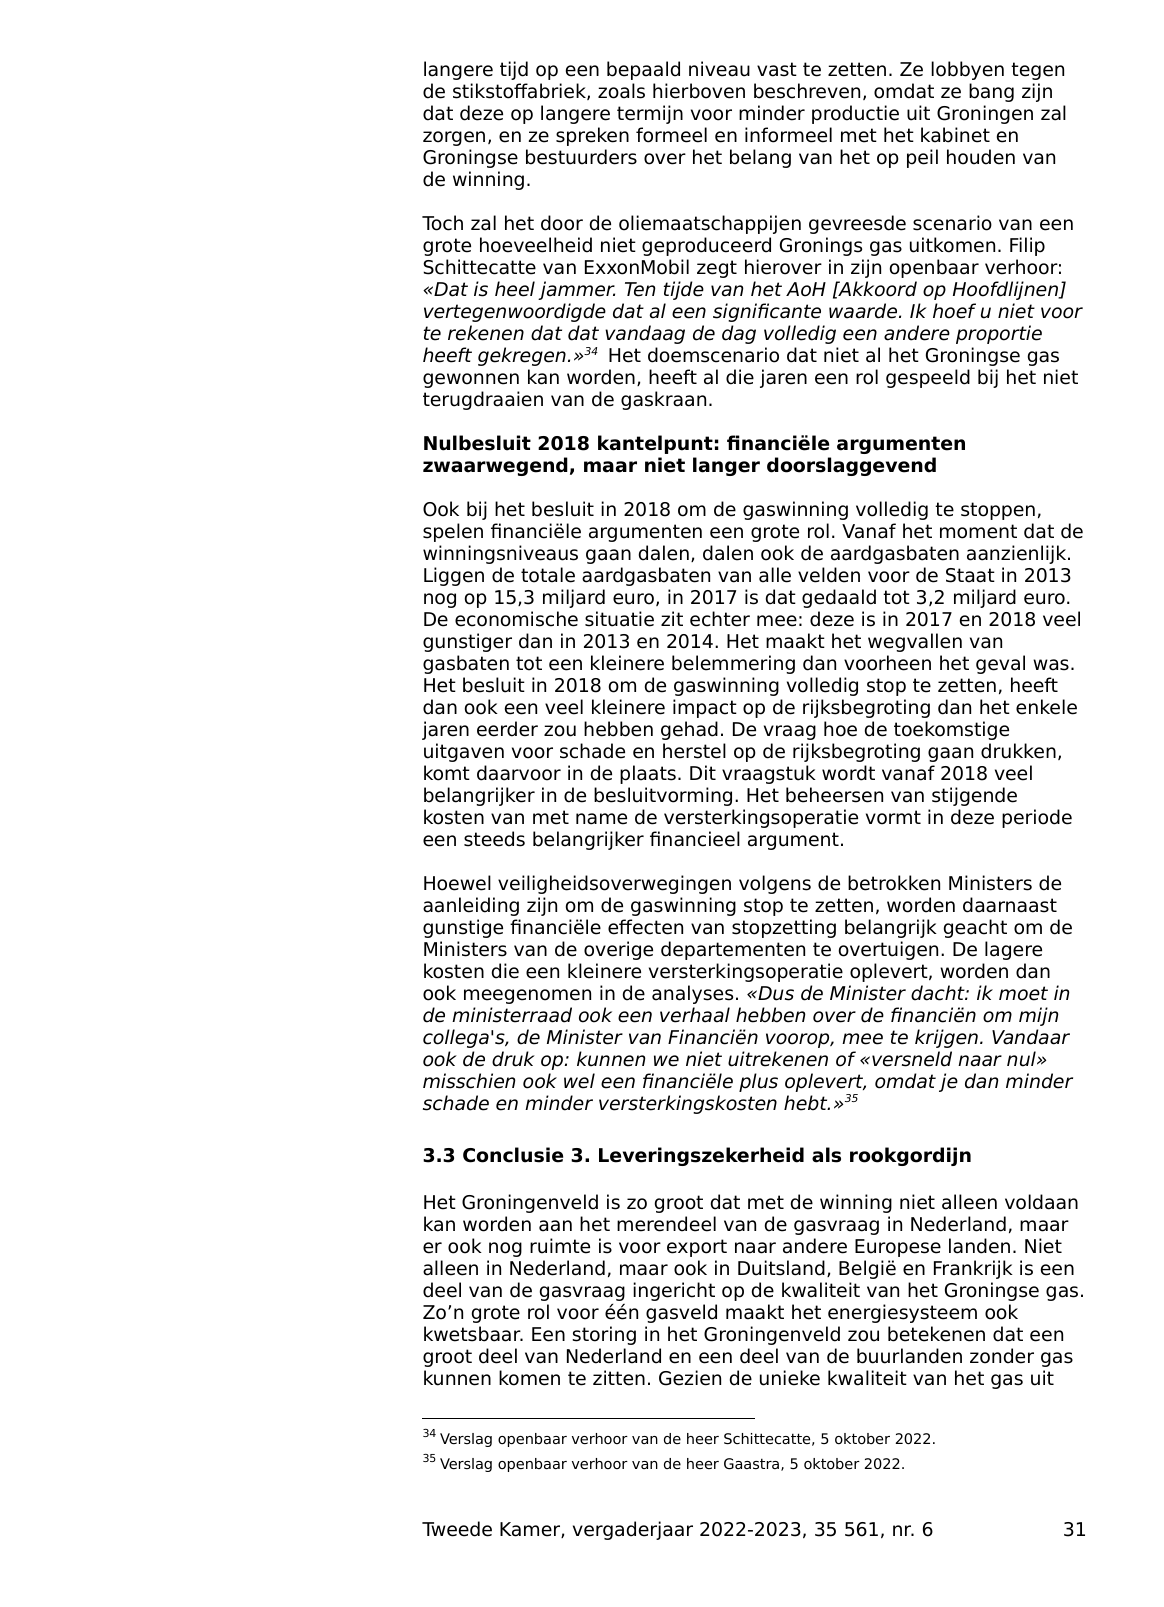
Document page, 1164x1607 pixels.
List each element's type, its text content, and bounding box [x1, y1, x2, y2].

text Toch zal het door de oliemaatschappijen gevreesde scenario van een grote hoeveelheid niet geproduceerd Gronings gas uitkomen. Filip Schittecatte van ExxonMobil zegt hierover in zijn openbaar verhoor: «Dat is heel jammer. Ten tijde van het AoH [Akkoord op Hoofdlijnen] vertegenwoordigde dat al een significante waarde. Ik hoef u niet voor te rekenen dat dat vandaag de dag volledig een andere proportie heeft gekregen.» Het doemscenario dat niet al het Groningse gas gewonnen kan worden, heeft al die jaren een rol gespeeld bij het niet terugdraaien van de gaskraan. [422, 213, 1087, 411]
text langere tijd op een bepaald niveau vast te zetten. Ze lobbyen tegen de stikstoffabriek, zoals hierboven beschreven, omdat ze bang zijn dat deze op langere termijn voor minder productie uit Groningen zal zorgen, en ze spreken formeel en informeel met het kabinet en Groningse bestuurders over het belang van het op peil houden van de winning. [422, 59, 1087, 191]
text Verslag openbaar verhoor van de heer Gaastra, 5 oktober 2022. [422, 1452, 1087, 1474]
text Het Groningenveld is zo groot dat met de winning niet alleen voldaan kan worden aan het merendeel van de gasvraag in Nederland, maar er ook nog ruimte is voor export naar andere Europese landen. Niet alleen in Nederland, maar ook in Duitsland, België en Frankrijk is een deel van de gasvraag ingericht op de kwaliteit van het Groningse gas. Zo’n grote rol voor één gasveld maakt het energiesysteem ook kwetsbaar. Een storing in het Groningenveld zou betekenen dat een groot deel van Nederland en een deel van de buurlanden zonder gas kunnen komen te zitten. Gezien de unieke kwaliteit van het gas uit [422, 1192, 1087, 1390]
text Verslag openbaar verhoor van de heer Schittecatte, 5 oktober 2022. [422, 1427, 1087, 1449]
text Hoewel veiligheidsoverwegingen volgens de betrokken Ministers de aanleiding zijn om de gaswinning stop te zetten, worden daarnaast gunstige financiële effecten van stopzetting belangrijk geacht om de Ministers van de overige departementen te overtuigen. De lagere kosten die een kleinere versterkingsoperatie oplevert, worden dan ook meegenomen in de analyses. «Dus de Minister dacht: ik moet in de ministerraad ook een verhaal hebben over de financiën om mijn collega's, de Minister van Financiën voorop, mee te krijgen. Vandaar ook de druk op: kunnen we niet uitrekenen of «versneld naar nul» misschien ook wel een financiële plus oplevert, omdat je dan minder schade en minder versterkingskosten hebt.» [422, 873, 1087, 1115]
text Ook bij het besluit in 2018 om de gaswinning volledig te stoppen, spelen financiële argumenten een grote rol. Vanaf het moment dat de winningsniveaus gaan dalen, dalen ook de aardgasbaten aanzienlijk. Liggen de totale aardgasbaten van alle velden voor de Staat in 2013 nog op 15,3 miljard euro, in 2017 is dat gedaald tot 3,2 miljard euro. De economische situatie zit echter mee: deze is in 2017 en 2018 veel gunstiger dan in 2013 en 2014. Het maakt het wegvallen van gasbaten tot een kleinere belemmering dan voorheen het geval was. Het besluit in 2018 om de gaswinning volledig stop te zetten, heeft dan ook een veel kleinere impact op de rijksbegroting dan het enkele jaren eerder zou hebben gehad. De vraag hoe de toekomstige uitgaven voor schade en herstel op de rijksbegroting gaan drukken, komt daarvoor in de plaats. Dit vraagstuk wordt vanaf 2018 veel belangrijker in de besluitvorming. Het beheersen van stijgende kosten van met name de versterkingsoperatie vormt in deze periode een steeds belangrijker financieel argument. [422, 499, 1087, 851]
subtitle Nulbesluit 2018 kantelpunt: financiële argumenten zwaarwegend, maar niet langer doorslaggevend [422, 433, 1087, 477]
subtitle 3.3 Conclusie 3. Leveringszekerheid als rookgordijn [422, 1145, 1087, 1167]
